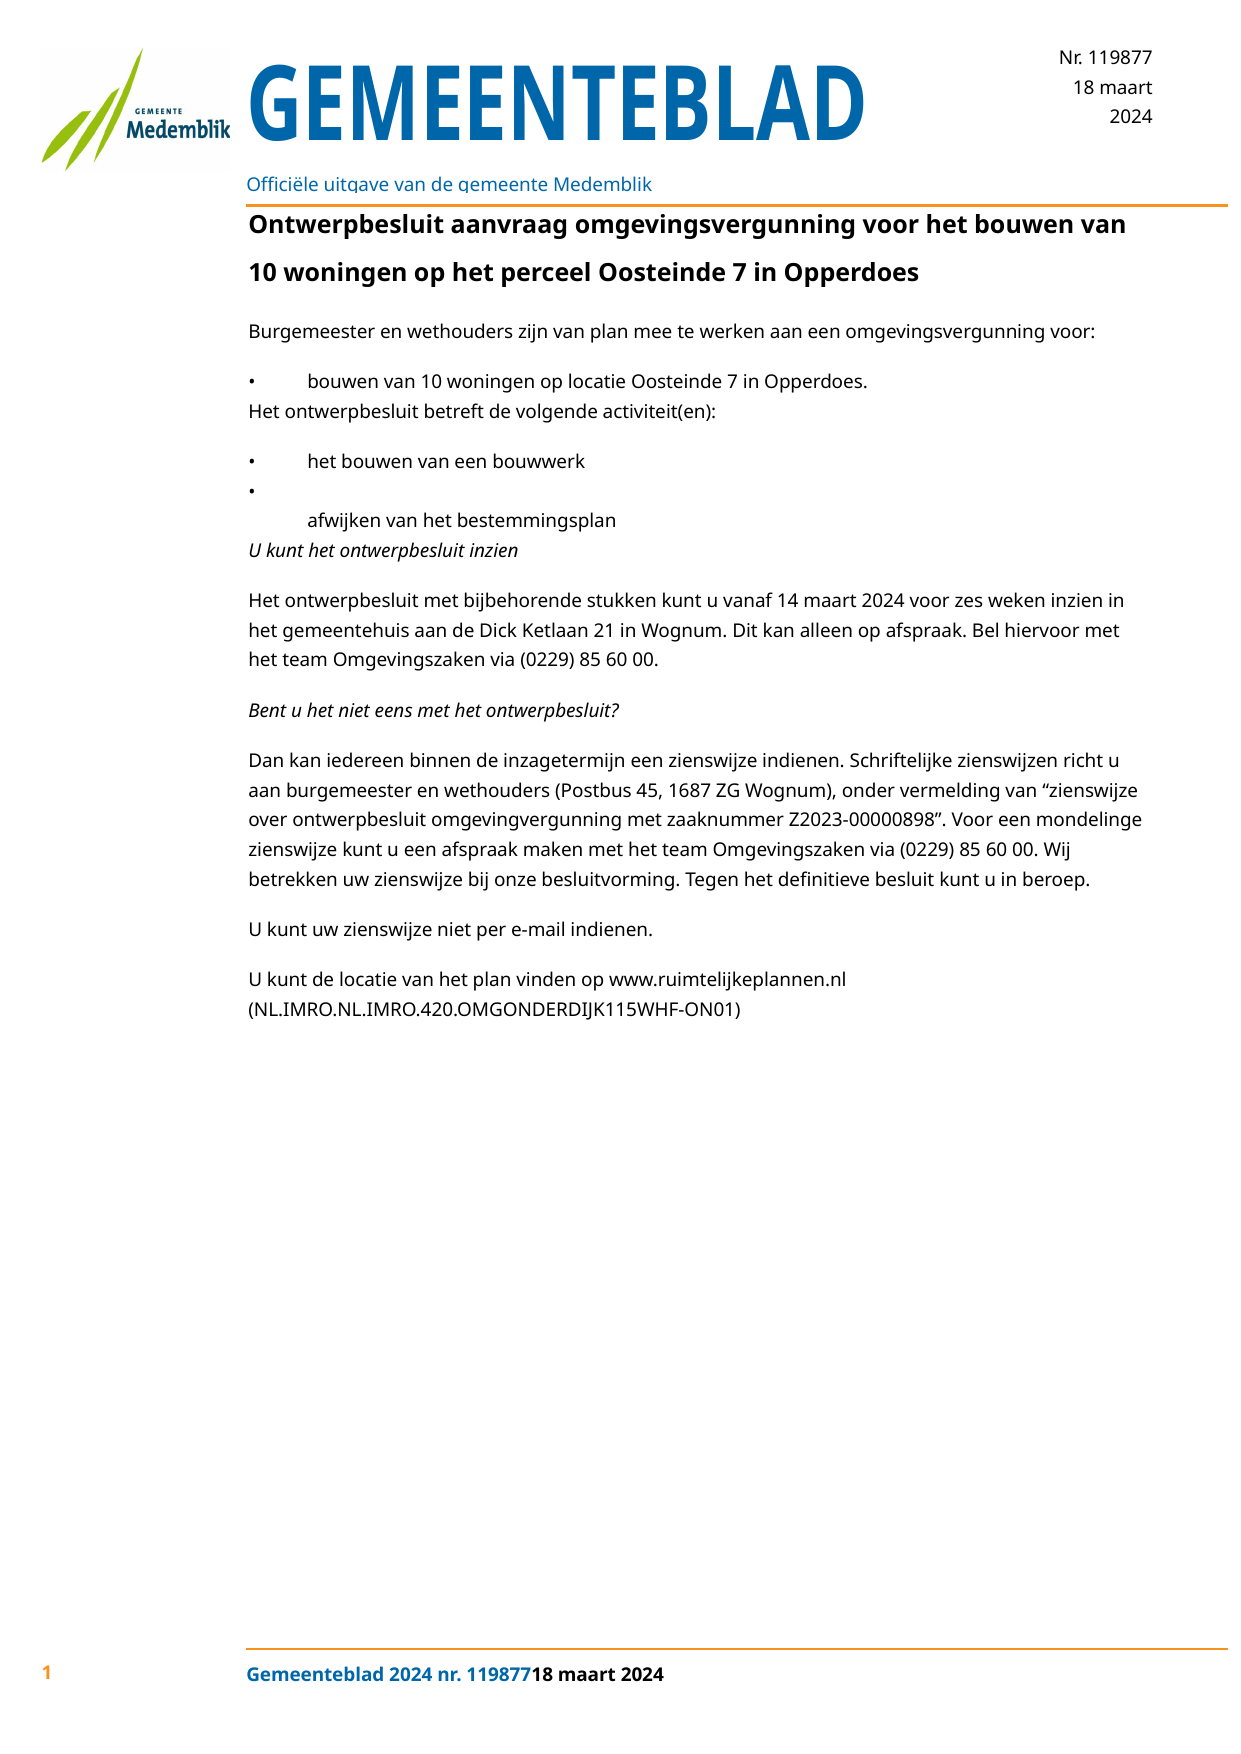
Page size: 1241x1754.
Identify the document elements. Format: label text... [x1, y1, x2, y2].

text Het ontwerpbesluit betreft de volgende activiteit(en): [248, 398, 1152, 424]
text Dan kan iedereen binnen de inzagetermijn een zienswijze indienen. Schriftelijke zienswijzen richt u aan burgemeester en wethouders (Postbus 45, 1687 ZG Wognum), onder vermelding van “zienswijze over ontwerpbesluit omgevingvergunning met zaaknummer Z2023-00000898”. Voor een mondelinge zienswijze kunt u een afspraak maken met het team Omgevingszaken via (0229) 85 60 00. Wij betrekken uw zienswijze bij onze besluitvorming. Tegen het definitieve besluit kunt u in beroep. [248, 747, 1152, 892]
text U kunt de locatie van het plan vinden op www.ruimtelijkeplannen.nl (NL.IMRO.NL.IMRO.420.OMGONDERDIJK115WHF-ON01) [248, 967, 1152, 1022]
list afwijken van het bestemmingsplan [248, 507, 1152, 533]
text U kunt uw zienswijze niet per e-mail indienen. [248, 916, 1152, 942]
text Bent u het niet eens met het ontwerpbesluit? [248, 697, 1152, 723]
picture [41, 47, 231, 172]
text Het ontwerpbesluit met bijbehorende stukken kunt u vanaf 14 maart 2024 voor zes weken inzien in het gemeentehuis aan de Dick Ketlaan 21 in Wognum. Dit kan alleen op afspraak. Bel hiervoor met het team Omgevingszaken via (0229) 85 60 00. [248, 587, 1152, 672]
text U kunt het ontwerpbesluit inzien [248, 537, 1152, 563]
list bouwen van 10 woningen op locatie Oosteinde 7 in Opperdoes. [248, 368, 1152, 394]
text Ontwerpbesluit aanvraag omgevingsvergunning voor het bouwen van 10 woningen op het perceel Oosteinde 7 in Opperdoes [248, 207, 1152, 288]
list het bouwen van een bouwwerk [248, 448, 1152, 474]
text Burgemeester en wethouders zijn van plan mee te werken aan een omgevingsvergunning voor: [248, 318, 1152, 344]
